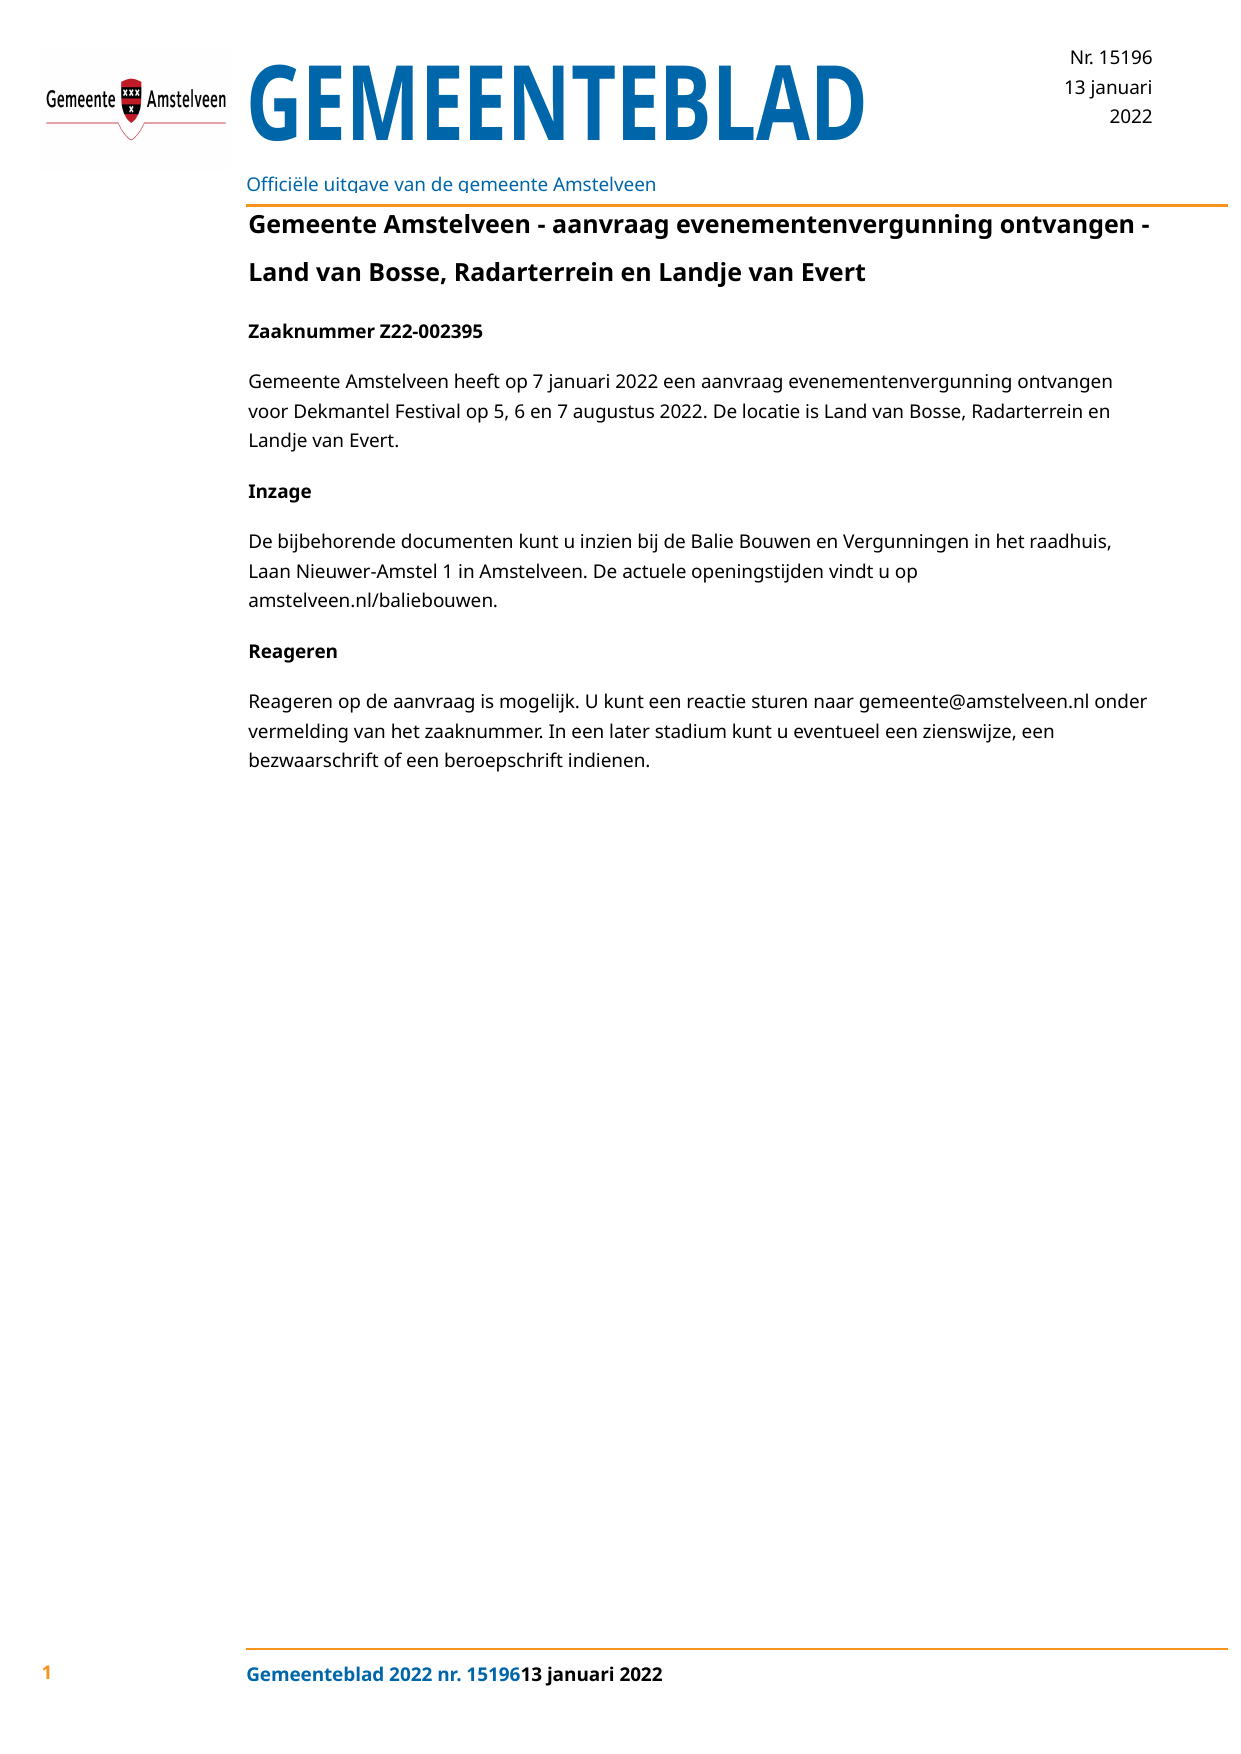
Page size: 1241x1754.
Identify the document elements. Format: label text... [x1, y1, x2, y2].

text Inzage [248, 478, 1152, 504]
text Gemeente Amstelveen heeft op 7 januari 2022 een aanvraag evenementenvergunning ontvangen voor Dekmantel Festival op 5, 6 en 7 augustus 2022. De locatie is Land van Bosse, Radarterrein en Landje van Evert. [248, 368, 1152, 453]
text De bijbehorende documenten kunt u inzien bij de Balie Bouwen en Vergunningen in het raadhuis, Laan Nieuwer-Amstel 1 in Amstelveen. De actuele openingstijden vindt u op amstelveen.nl/baliebouwen. [248, 528, 1152, 613]
text Zaaknummer Z22-002395 [248, 318, 1152, 344]
text Reageren op de aanvraag is mogelijk. U kunt een reactie sturen naar gemeente@amstelveen.nl onder vermelding van het zaaknummer. In een later stadium kunt u eventueel een zienswijze, een bezwaarschrift of een beroepschrift indienen. [248, 688, 1152, 773]
text Gemeente Amstelveen - aanvraag evenementenvergunning ontvangen - Land van Bosse, Radarterrein en Landje van Evert [248, 207, 1152, 288]
picture [41, 47, 231, 172]
text Reageren [248, 638, 1152, 664]
